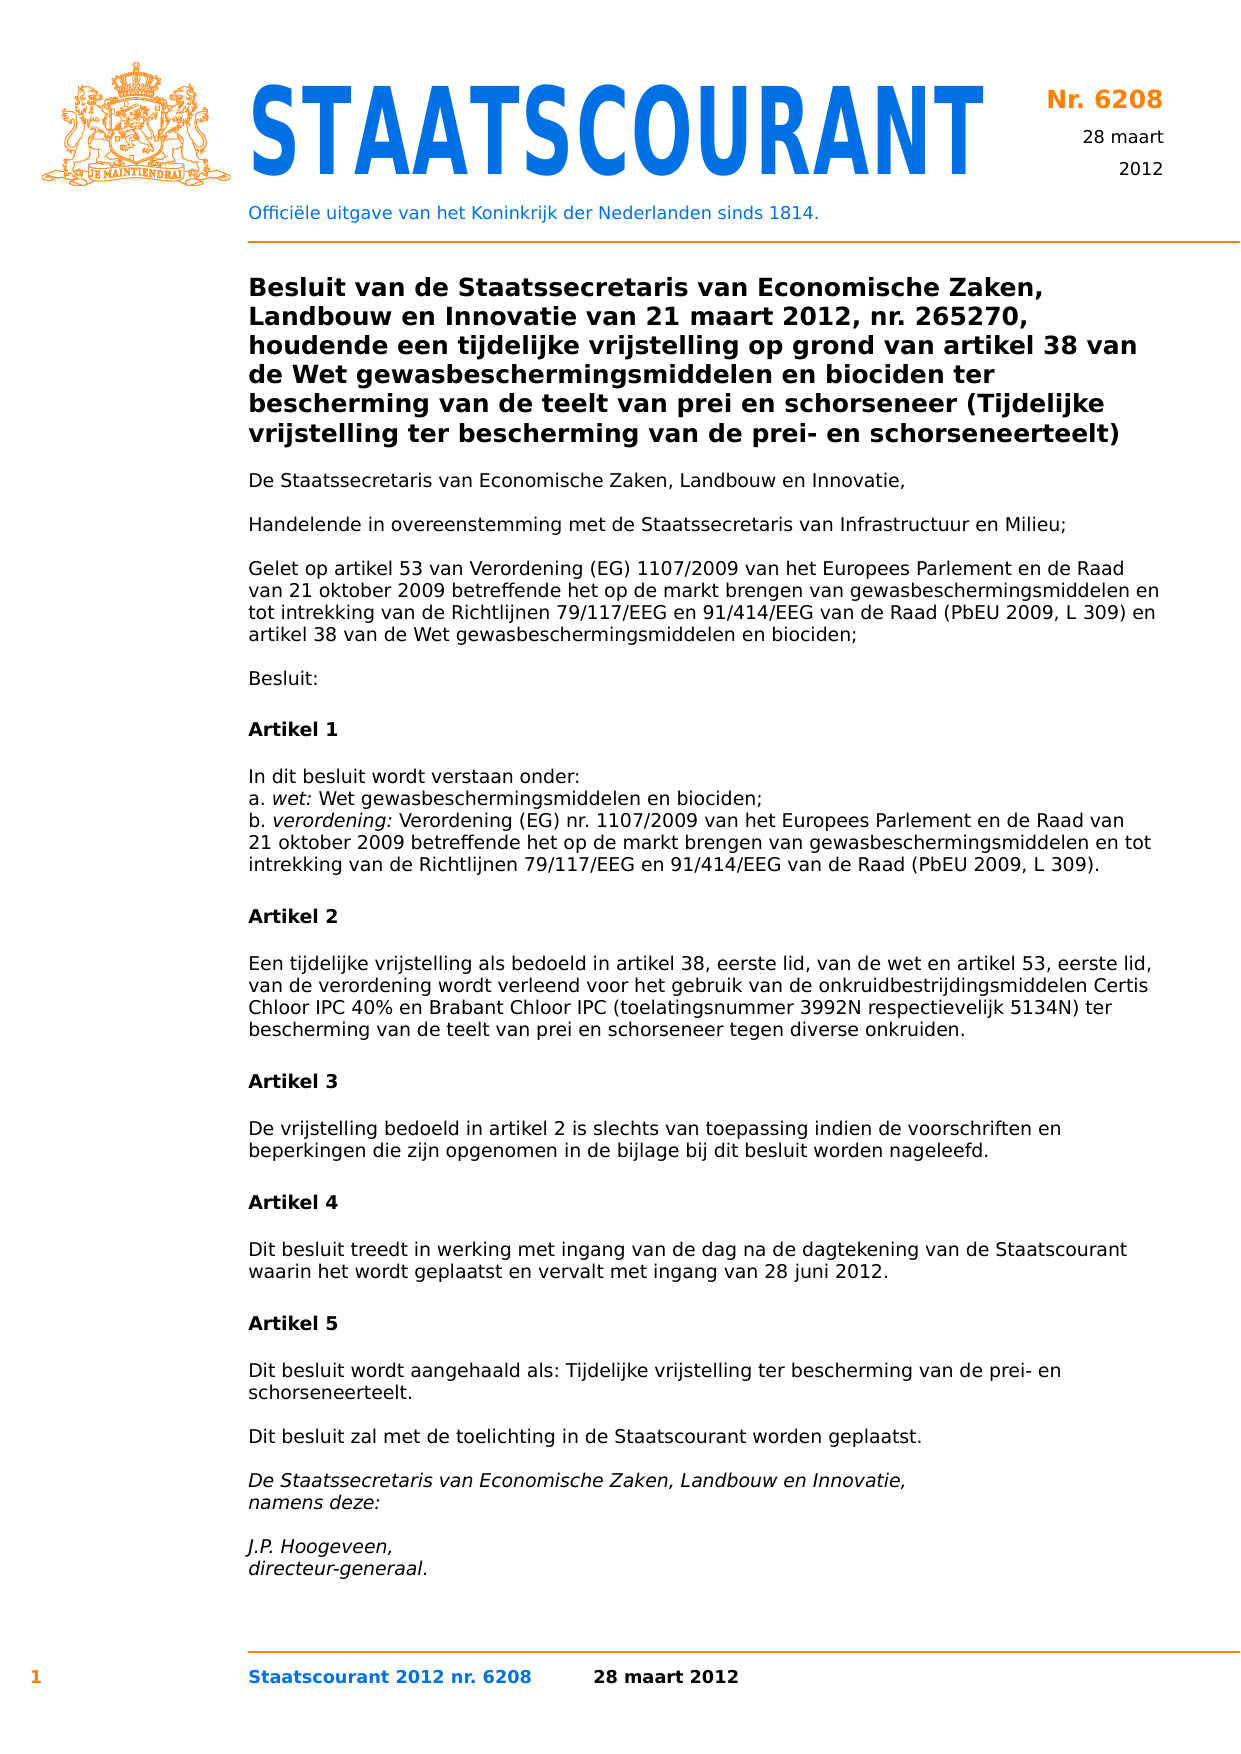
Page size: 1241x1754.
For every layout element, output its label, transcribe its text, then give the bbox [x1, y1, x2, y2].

text Besluit: [248, 667, 1163, 689]
table_cell 2012 [998, 153, 1240, 203]
text De Staatssecretaris van Economische Zaken, Landbouw en Innovatie, [248, 470, 1163, 492]
table_cell 28 maart [998, 121, 1240, 153]
text Een tijdelijke vrijstelling als bedoeld in artikel 38, eerste lid, van de wet en artikel 53, eerste lid, van de verordening wordt verleend voor het gebruik van de onkruidbestrijdingsmiddelen Certis Chloor IPC 40% en Brabant Chloor IPC (toelatingsnummer 3992N respectievelijk 5134N) ter bescherming van de teelt van prei en schorseneer tegen diverse onkruiden. [248, 953, 1163, 1041]
table_header STAATSCOURANT [248, 62, 998, 203]
table_cell Officiële uitgave van het Koninkrijk der Nederlanden sinds 1814. [248, 203, 1240, 241]
text Dit besluit zal met de toelichting in de Staatscourant worden geplaatst. [248, 1426, 1163, 1448]
text De Staatssecretaris van Economische Zaken, Landbouw en Innovatie, namens deze: J.P. Hoogeveen, directeur-generaal. [248, 1470, 1163, 1579]
picture [41, 62, 231, 186]
text Gelet op artikel 53 van Verordening (EG) 1107/2009 van het Europees Parlement en de Raad van 21 oktober 2009 betreffende het op de markt brengen van gewasbeschermingsmiddelen en tot intrekking van de Richtlijnen 79/117/EEG en 91/414/EEG van de Raad (PbEU 2009, L 309) en artikel 38 van de Wet gewasbeschermingsmiddelen en biociden; [248, 558, 1163, 646]
text In dit besluit wordt verstaan onder: [248, 766, 1163, 788]
subtitle Artikel 5 [248, 1313, 1163, 1335]
text b. verordening: Verordening (EG) nr. 1107/2009 van het Europees Parlement en de Raad van 21 oktober 2009 betreffende het op de markt brengen van gewasbeschermingsmiddelen en tot intrekking van de Richtlijnen 79/117/EEG en 91/414/EEG van de Raad (PbEU 2009, L 309). [248, 810, 1163, 876]
table_header Nr. 6208 [998, 62, 1240, 121]
text De vrijstelling bedoeld in artikel 2 is slechts van toepassing indien de voorschriften en beperkingen die zijn opgenomen in de bijlage bij dit besluit worden nageleefd. [248, 1118, 1163, 1162]
subtitle Artikel 2 [248, 906, 1163, 928]
subtitle Artikel 4 [248, 1192, 1163, 1214]
subtitle Besluit van de Staatssecretaris van Economische Zaken, Landbouw en Innovatie van 21 maart 2012, nr. 265270, houdende een tijdelijke vrijstelling op grond van artikel 38 van de Wet gewasbeschermingsmiddelen en biociden ter bescherming van de teelt van prei en schorseneer (Tijdelijke vrijstelling ter bescherming van de prei- en schorseneerteelt) [248, 273, 1163, 448]
text a. wet: Wet gewasbeschermingsmiddelen en biociden; [248, 788, 1163, 810]
text Handelende in overeenstemming met de Staatssecretaris van Infrastructuur en Milieu; [248, 514, 1163, 536]
subtitle Artikel 1 [248, 719, 1163, 741]
text Dit besluit wordt aangehaald als: Tijdelijke vrijstelling ter bescherming van de prei- en schorseneerteelt. [248, 1360, 1163, 1404]
text Dit besluit treedt in werking met ingang van de dag na de dagtekening van de Staatscourant waarin het wordt geplaatst en vervalt met ingang van 28 juni 2012. [248, 1239, 1163, 1283]
subtitle Artikel 3 [248, 1071, 1163, 1093]
table_header [25, 62, 248, 241]
